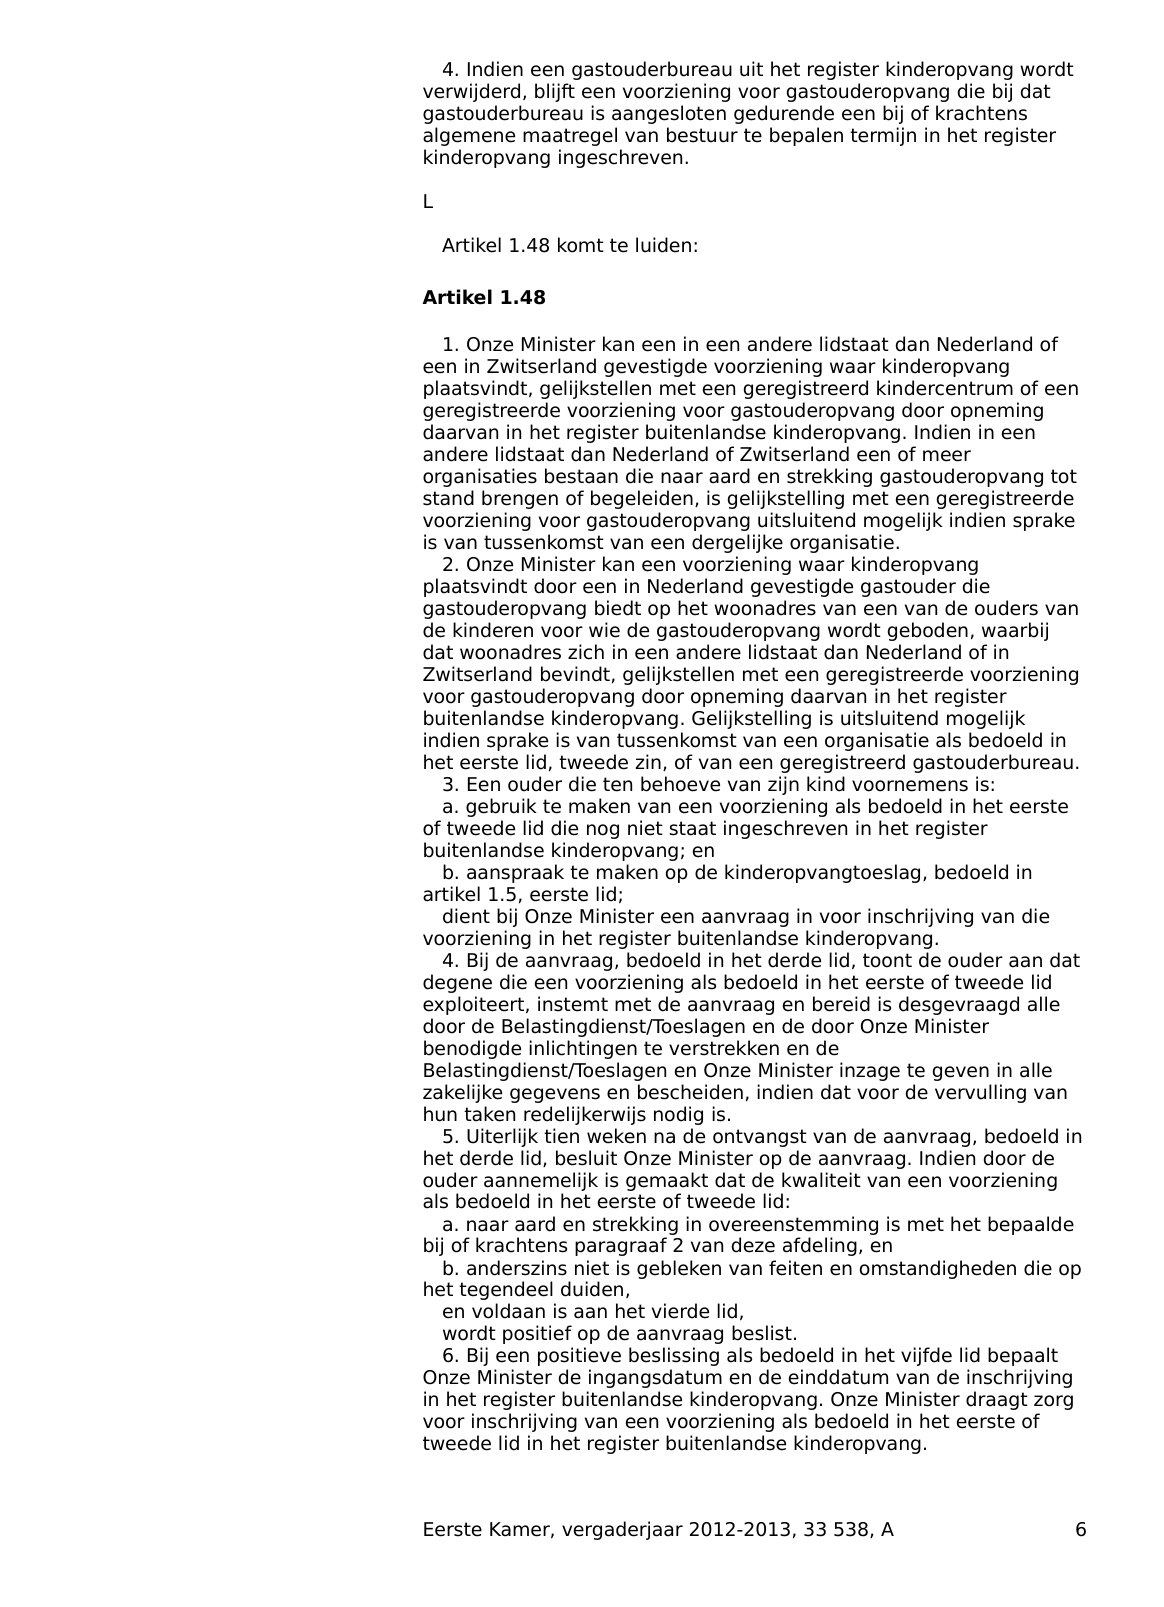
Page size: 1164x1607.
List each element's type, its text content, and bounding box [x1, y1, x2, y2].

text 6. Bij een positieve beslissing als bedoeld in het vijfde lid bepaalt Onze Minister de ingangsdatum en de einddatum van de inschrijving in het register buitenlandse kinderopvang. Onze Minister draagt zorg voor inschrijving van een voorziening als bedoeld in het eerste of tweede lid in het register buitenlandse kinderopvang. [422, 1345, 1087, 1455]
text L [422, 191, 1087, 213]
text 5. Uiterlijk tien weken na de ontvangst van de aanvraag, bedoeld in het derde lid, besluit Onze Minister op de aanvraag. Indien door de ouder aannemelijk is gemaakt dat de kwaliteit van een voorziening als bedoeld in het eerste of tweede lid: [422, 1126, 1087, 1213]
text a. naar aard en strekking in overeenstemming is met het bepaalde bij of krachtens paragraaf 2 van deze afdeling, en [422, 1213, 1087, 1257]
text en voldaan is aan het vierde lid, [422, 1301, 1087, 1323]
text 2. Onze Minister kan een voorziening waar kinderopvang plaatsvindt door een in Nederland gevestigde gastouder die gastouderopvang biedt op het woonadres van een van de ouders van de kinderen voor wie de gastouderopvang wordt geboden, waarbij dat woonadres zich in een andere lidstaat dan Nederland of in Zwitserland bevindt, gelijkstellen met een geregistreerde voorziening voor gastouderopvang door opneming daarvan in het register buitenlandse kinderopvang. Gelijkstelling is uitsluitend mogelijk indien sprake is van tussenkomst van een organisatie als bedoeld in het eerste lid, tweede zin, of van een geregistreerd gastouderbureau. [422, 554, 1087, 774]
text a. gebruik te maken van een voorziening als bedoeld in het eerste of tweede lid die nog niet staat ingeschreven in het register buitenlandse kinderopvang; en [422, 796, 1087, 862]
text wordt positief op de aanvraag beslist. [422, 1323, 1087, 1345]
text 3. Een ouder die ten behoeve van zijn kind voornemens is: [422, 774, 1087, 796]
text b. anderszins niet is gebleken van feiten en omstandigheden die op het tegendeel duiden, [422, 1257, 1087, 1301]
text b. aanspraak te maken op de kinderopvangtoeslag, bedoeld in artikel 1.5, eerste lid; [422, 862, 1087, 906]
subtitle Artikel 1.48 [422, 287, 1087, 309]
text dient bij Onze Minister een aanvraag in voor inschrijving van die voorziening in het register buitenlandse kinderopvang. [422, 906, 1087, 950]
text 4. Bij de aanvraag, bedoeld in het derde lid, toont de ouder aan dat degene die een voorziening als bedoeld in het eerste of tweede lid exploiteert, instemt met de aanvraag en bereid is desgevraagd alle door de Belastingdienst/Toeslagen en de door Onze Minister benodigde inlichtingen te verstrekken en de Belastingdienst/Toeslagen en Onze Minister inzage te geven in alle zakelijke gegevens en bescheiden, indien dat voor de vervulling van hun taken redelijkerwijs nodig is. [422, 950, 1087, 1126]
text 4. Indien een gastouderbureau uit het register kinderopvang wordt verwijderd, blijft een voorziening voor gastouderopvang die bij dat gastouderbureau is aangesloten gedurende een bij of krachtens algemene maatregel van bestuur te bepalen termijn in het register kinderopvang ingeschreven. [422, 59, 1087, 169]
text Artikel 1.48 komt te luiden: [422, 235, 1087, 257]
text 1. Onze Minister kan een in een andere lidstaat dan Nederland of een in Zwitserland gevestigde voorziening waar kinderopvang plaatsvindt, gelijkstellen met een geregistreerd kindercentrum of een geregistreerde voorziening voor gastouderopvang door opneming daarvan in het register buitenlandse kinderopvang. Indien in een andere lidstaat dan Nederland of Zwitserland een of meer organisaties bestaan die naar aard en strekking gastouderopvang tot stand brengen of begeleiden, is gelijkstelling met een geregistreerde voorziening voor gastouderopvang uitsluitend mogelijk indien sprake is van tussenkomst van een dergelijke organisatie. [422, 334, 1087, 554]
